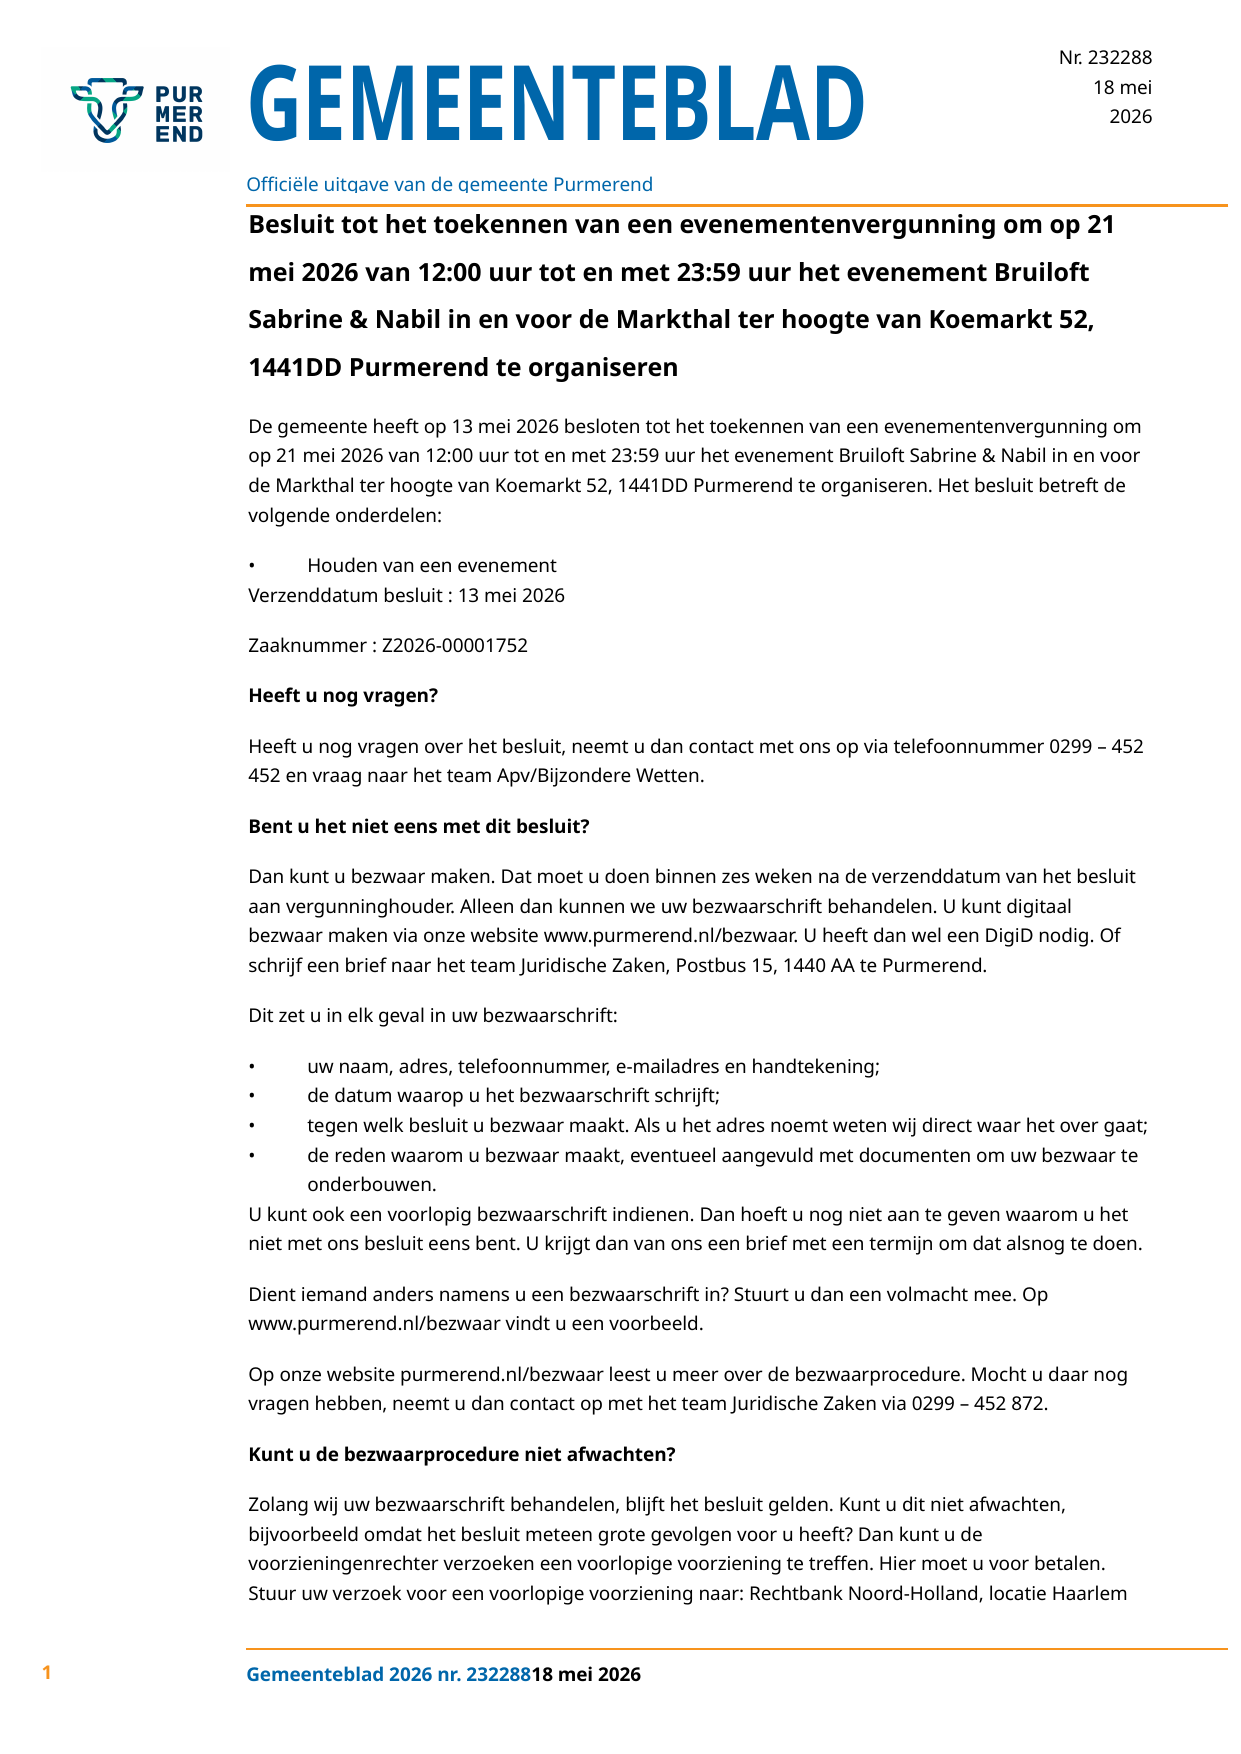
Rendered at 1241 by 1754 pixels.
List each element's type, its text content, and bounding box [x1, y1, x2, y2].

text Heeft u nog vragen? [248, 683, 1152, 708]
text Zolang wij uw bezwaarschrift behandelen, blijft het besluit gelden. Kunt u dit niet afwachten, bijvoorbeeld omdat het besluit meteen grote gevolgen voor u heeft? Dan kunt u de voorzieningenrechter verzoeken een voorlopige voorziening te treffen. Hier moet u voor betalen. Stuur uw verzoek voor een voorlopige voorziening naar: Rechtbank Noord-Holland, locatie Haarlem [248, 1491, 1152, 1606]
text De gemeente heeft op 13 mei 2026 besloten tot het toekennen van een evenementenvergunning om op 21 mei 2026 van 12:00 uur tot en met 23:59 uur het evenement Bruiloft Sabrine & Nabil in en voor de Markthal ter hoogte van Koemarkt 52, 1441DD Purmerend te organiseren. Het besluit betreft de volgende onderdelen: [248, 413, 1152, 528]
list tegen welk besluit u bezwaar maakt. Als u het adres noemt weten wij direct waar het over gaat; [248, 1112, 1152, 1138]
picture [41, 47, 231, 172]
text Heeft u nog vragen over het besluit, neemt u dan contact met ons op via telefoonnummer 0299 – 452 452 en vraag naar het team Apv/Bijzondere Wetten. [248, 733, 1152, 788]
text Dan kunt u bezwaar maken. Dat moet u doen binnen zes weken na de verzenddatum van het besluit aan vergunninghouder. Alleen dan kunnen we uw bezwaarschrift behandelen. U kunt digitaal bezwaar maken via onze website www.purmerend.nl/bezwaar. U heeft dan wel een DigiD nodig. Of schrijf een brief naar het team Juridische Zaken, Postbus 15, 1440 AA te Purmerend. [248, 863, 1152, 978]
text Zaaknummer : Z2026-00001752 [248, 632, 1152, 658]
text Dient iemand anders namens u een bezwaarschrift in? Stuurt u dan een volmacht mee. Op www.purmerend.nl/bezwaar vindt u een voorbeeld. [248, 1281, 1152, 1336]
list Houden van een evenement [248, 552, 1152, 578]
list de reden waarom u bezwaar maakt, eventueel aangevuld met documenten om uw bezwaar te onderbouwen. [248, 1142, 1152, 1197]
text Op onze website purmerend.nl/bezwaar leest u meer over de bezwaarprocedure. Mocht u daar nog vragen hebben, neemt u dan contact op met het team Juridische Zaken via 0299 – 452 872. [248, 1361, 1152, 1416]
text U kunt ook een voorlopig bezwaarschrift indienen. Dan hoeft u nog niet aan te geven waarom u het niet met ons besluit eens bent. U krijgt dan van ons een brief met een termijn om dat alsnog te doen. [248, 1201, 1152, 1256]
text Verzenddatum besluit : 13 mei 2026 [248, 582, 1152, 608]
text Dit zet u in elk geval in uw bezwaarschrift: [248, 1003, 1152, 1028]
text Kunt u de bezwaarprocedure niet afwachten? [248, 1441, 1152, 1467]
text Besluit tot het toekennen van een evenementenvergunning om op 21 mei 2026 van 12:00 uur tot en met 23:59 uur het evenement Bruiloft Sabrine & Nabil in en voor de Markthal ter hoogte van Koemarkt 52, 1441DD Purmerend te organiseren [248, 207, 1152, 384]
list de datum waarop u het bezwaarschrift schrijft; [248, 1083, 1152, 1108]
text Bent u het niet eens met dit besluit? [248, 813, 1152, 839]
list uw naam, adres, telefoonnummer, e-mailadres en handtekening; [248, 1053, 1152, 1079]
